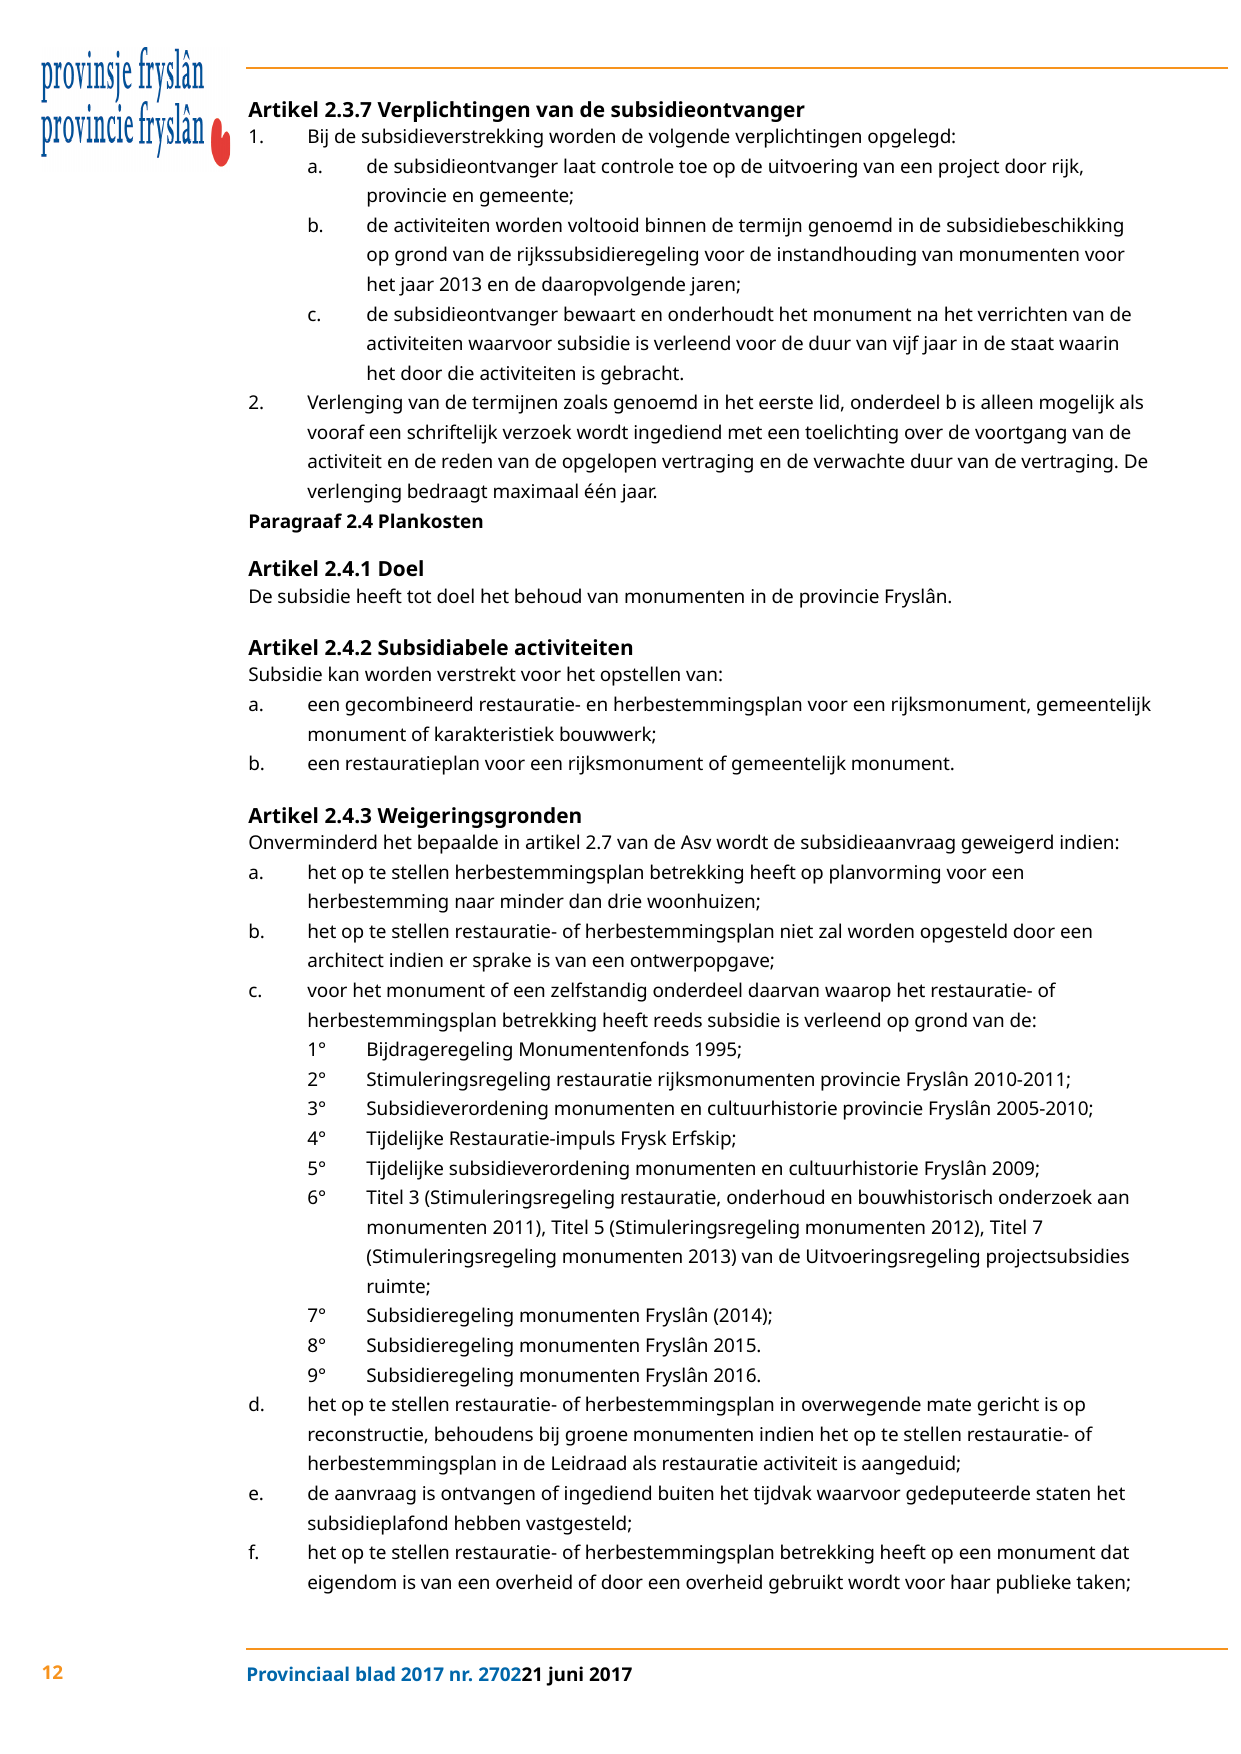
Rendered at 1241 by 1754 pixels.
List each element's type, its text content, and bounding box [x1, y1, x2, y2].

list de activiteiten worden voltooid binnen de termijn genoemd in de subsidiebeschikking op grond van de rijkssubsidieregeling voor de instandhouding van monumenten voor het jaar 2013 en de daaropvolgende jaren; [307, 212, 1152, 297]
list het op te stellen restauratie- of herbestemmingsplan in overwegende mate gericht is op reconstructie, behoudens bij groene monumenten indien het op te stellen restauratie- of herbestemmingsplan in de Leidraad als restauratie activiteit is aangeduid; [248, 1391, 1152, 1476]
list Subsidieverordening monumenten en cultuurhistorie provincie Fryslân 2005-2010; [307, 1096, 1152, 1121]
list Tijdelijke Restauratie-impuls Frysk Erfskip; [307, 1125, 1152, 1151]
text Artikel 2.4.1 Doel [248, 554, 1152, 583]
picture [41, 47, 231, 172]
list Subsidieregeling monumenten Fryslân 2016. [307, 1362, 1152, 1387]
list Tijdelijke subsidieverordening monumenten en cultuurhistorie Fryslân 2009; [307, 1155, 1152, 1180]
list het op te stellen herbestemmingsplan betrekking heeft op planvorming voor een herbestemming naar minder dan drie woonhuizen; [248, 859, 1152, 914]
text Paragraaf 2.4 Plankosten [248, 508, 1152, 533]
list Subsidieregeling monumenten Fryslân 2015. [307, 1332, 1152, 1358]
list Titel 3 (Stimuleringsregeling restauratie, onderhoud en bouwhistorisch onderzoek aan monumenten 2011), Titel 5 (Stimuleringsregeling monumenten 2012), Titel 7 (Stimuleringsregeling monumenten 2013) van de Uitvoeringsregeling projectsubsidies ruimte; [307, 1184, 1152, 1299]
text Subsidie kan worden verstrekt voor het opstellen van: [248, 662, 1152, 687]
list een gecombineerd restauratie- en herbestemmingsplan voor een rijksmonument, gemeentelijk monument of karakteristiek bouwwerk; [248, 691, 1152, 747]
text Artikel 2.4.2 Subsidiabele activiteiten [248, 633, 1152, 662]
text Onverminderd het bepaalde in artikel 2.7 van de Asv wordt de subsidieaanvraag geweigerd indien: [248, 829, 1152, 855]
list voor het monument of een zelfstandig onderdeel daarvan waarop het restauratie- of herbestemmingsplan betrekking heeft reeds subsidie is verleend op grond van de: [248, 977, 1152, 1032]
list het op te stellen restauratie- of herbestemmingsplan betrekking heeft op een monument dat eigendom is van een overheid of door een overheid gebruikt wordt voor haar publieke taken; [248, 1539, 1152, 1594]
text De subsidie heeft tot doel het behoud van monumenten in de provincie Fryslân. [248, 583, 1152, 608]
list Verlenging van de termijnen zoals genoemd in het eerste lid, onderdeel b is alleen mogelijk als vooraf een schriftelijk verzoek wordt ingediend met een toelichting over de voortgang van de activiteit en de reden van de opgelopen vertraging en de verwachte duur van de vertraging. De verlenging bedraagt maximaal één jaar. [248, 389, 1152, 504]
list Bij de subsidieverstrekking worden de volgende verplichtingen opgelegd: [248, 123, 1152, 149]
list Stimuleringsregeling restauratie rijksmonumenten provincie Fryslân 2010-2011; [307, 1066, 1152, 1092]
list de aanvraag is ontvangen of ingediend buiten het tijdvak waarvoor gedeputeerde staten het subsidieplafond hebben vastgesteld; [248, 1480, 1152, 1535]
list de subsidieontvanger laat controle toe op de uitvoering van een project door rijk, provincie en gemeente; [307, 153, 1152, 208]
text Artikel 2.3.7 Verplichtingen van de subsidieontvanger [248, 95, 1152, 123]
list het op te stellen restauratie- of herbestemmingsplan niet zal worden opgesteld door een architect indien er sprake is van een ontwerpopgave; [248, 918, 1152, 973]
text Artikel 2.4.3 Weigeringsgronden [248, 801, 1152, 829]
list Subsidieregeling monumenten Fryslân (2014); [307, 1303, 1152, 1328]
list de subsidieontvanger bewaart en onderhoudt het monument na het verrichten van de activiteiten waarvoor subsidie is verleend voor de duur van vijf jaar in de staat waarin het door die activiteiten is gebracht. [307, 301, 1152, 386]
list een restauratieplan voor een rijksmonument of gemeentelijk monument. [248, 750, 1152, 776]
list Bijdrageregeling Monumentenfonds 1995; [307, 1036, 1152, 1062]
